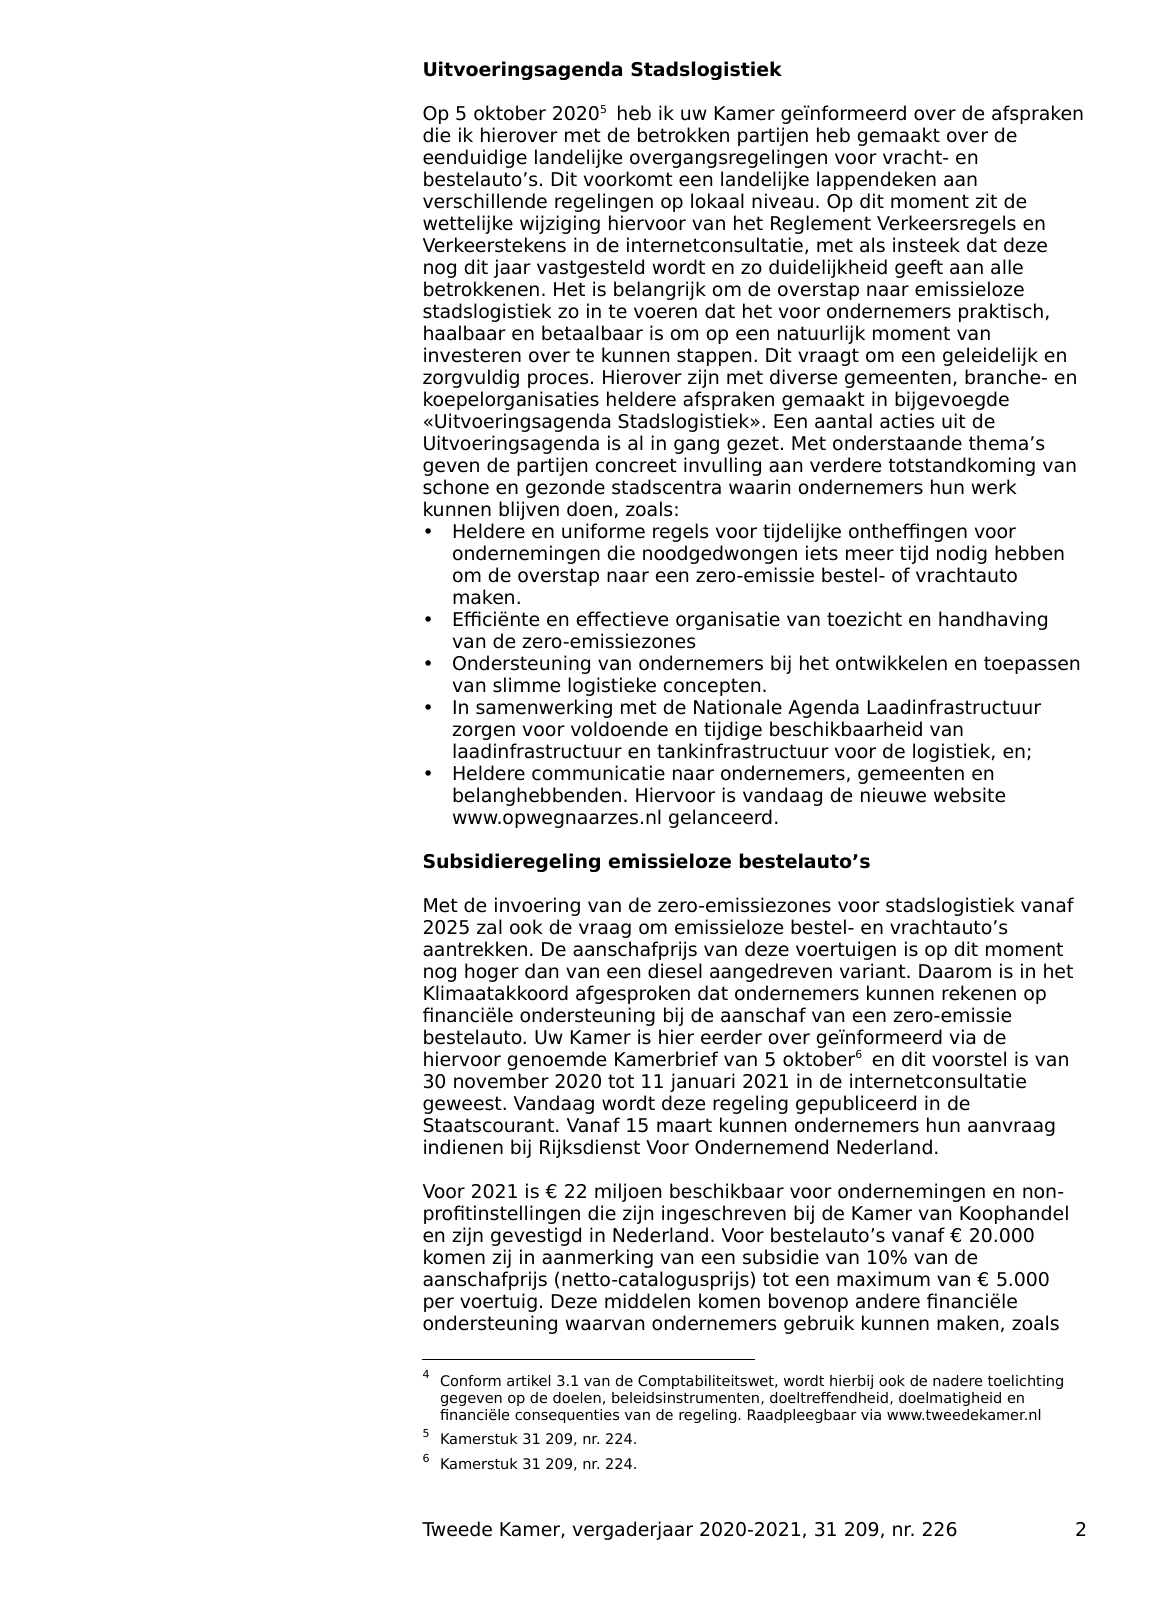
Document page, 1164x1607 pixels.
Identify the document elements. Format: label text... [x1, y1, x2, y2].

text Conform artikel 3.1 van de Comptabiliteitswet, wordt hierbij ook de nadere toelichting gegeven op de doelen, beleidsinstrumenten, doeltreffendheid, doelmatigheid en financiële consequenties van de regeling. Raadpleegbaar via www.tweedekamer.nl [422, 1368, 1087, 1424]
text Voor 2021 is € 22 miljoen beschikbaar voor ondernemingen en non-profitinstellingen die zijn ingeschreven bij de Kamer van Koophandel en zijn gevestigd in Nederland. Voor bestelauto’s vanaf € 20.000 komen zij in aanmerking van een subsidie van 10% van de aanschafprijs (netto-catalogusprijs) tot een maximum van € 5.000 per voertuig. Deze middelen komen bovenop andere financiële ondersteuning waarvan ondernemers gebruik kunnen maken, zoals [422, 1181, 1087, 1335]
subtitle Subsidieregeling emissieloze bestelauto’s [422, 851, 1087, 873]
subtitle Uitvoeringsagenda Stadslogistiek [422, 59, 1087, 81]
text • In samenwerking met de Nationale Agenda Laadinfrastructuur zorgen voor voldoende en tijdige beschikbaarheid van laadinfrastructuur en tankinfrastructuur voor de logistiek, en; [422, 697, 1087, 763]
text • Heldere communicatie naar ondernemers, gemeenten en belanghebbenden. Hiervoor is vandaag de nieuwe website www.opwegnaarzes.nl gelanceerd. [422, 763, 1087, 828]
text • Heldere en uniforme regels voor tijdelijke ontheffingen voor ondernemingen die noodgedwongen iets meer tijd nodig hebben om de overstap naar een zero-emissie bestel- of vrachtauto maken. [422, 521, 1087, 609]
text • Efficiënte en effectieve organisatie van toezicht en handhaving van de zero-emissiezones [422, 609, 1087, 653]
text Met de invoering van de zero-emissiezones voor stadslogistiek vanaf 2025 zal ook de vraag om emissieloze bestel- en vrachtauto’s aantrekken. De aanschafprijs van deze voertuigen is op dit moment nog hoger dan van een diesel aangedreven variant. Daarom is in het Klimaatakkoord afgesproken dat ondernemers kunnen rekenen op financiële ondersteuning bij de aanschaf van een zero-emissie bestelauto. Uw Kamer is hier eerder over geïnformeerd via de hiervoor genoemde Kamerbrief van 5 oktober en dit voorstel is van 30 november 2020 tot 11 januari 2021 in de internetconsultatie geweest. Vandaag wordt deze regeling gepubliceerd in de Staatscourant. Vanaf 15 maart kunnen ondernemers hun aanvraag indienen bij Rijksdienst Voor Ondernemend Nederland. [422, 895, 1087, 1159]
text • Ondersteuning van ondernemers bij het ontwikkelen en toepassen van slimme logistieke concepten. [422, 653, 1087, 697]
text Kamerstuk 31 209, nr. 224. [422, 1427, 1087, 1449]
text Kamerstuk 31 209, nr. 224. [422, 1452, 1087, 1474]
text Op 5 oktober 2020 heb ik uw Kamer geïnformeerd over de afspraken die ik hierover met de betrokken partijen heb gemaakt over de eenduidige landelijke overgangsregelingen voor vracht- en bestelauto’s. Dit voorkomt een landelijke lappendeken aan verschillende regelingen op lokaal niveau. Op dit moment zit de wettelijke wijziging hiervoor van het Reglement Verkeersregels en Verkeerstekens in de internetconsultatie, met als insteek dat deze nog dit jaar vastgesteld wordt en zo duidelijkheid geeft aan alle betrokkenen. Het is belangrijk om de overstap naar emissieloze stadslogistiek zo in te voeren dat het voor ondernemers praktisch, haalbaar en betaalbaar is om op een natuurlijk moment van investeren over te kunnen stappen. Dit vraagt om een geleidelijk en zorgvuldig proces. Hierover zijn met diverse gemeenten, branche- en koepelorganisaties heldere afspraken gemaakt in bijgevoegde «Uitvoeringsagenda Stadslogistiek». Een aantal acties uit de Uitvoeringsagenda is al in gang gezet. Met onderstaande thema’s geven de partijen concreet invulling aan verdere totstandkoming van schone en gezonde stadscentra waarin ondernemers hun werk kunnen blijven doen, zoals: [422, 103, 1087, 521]
